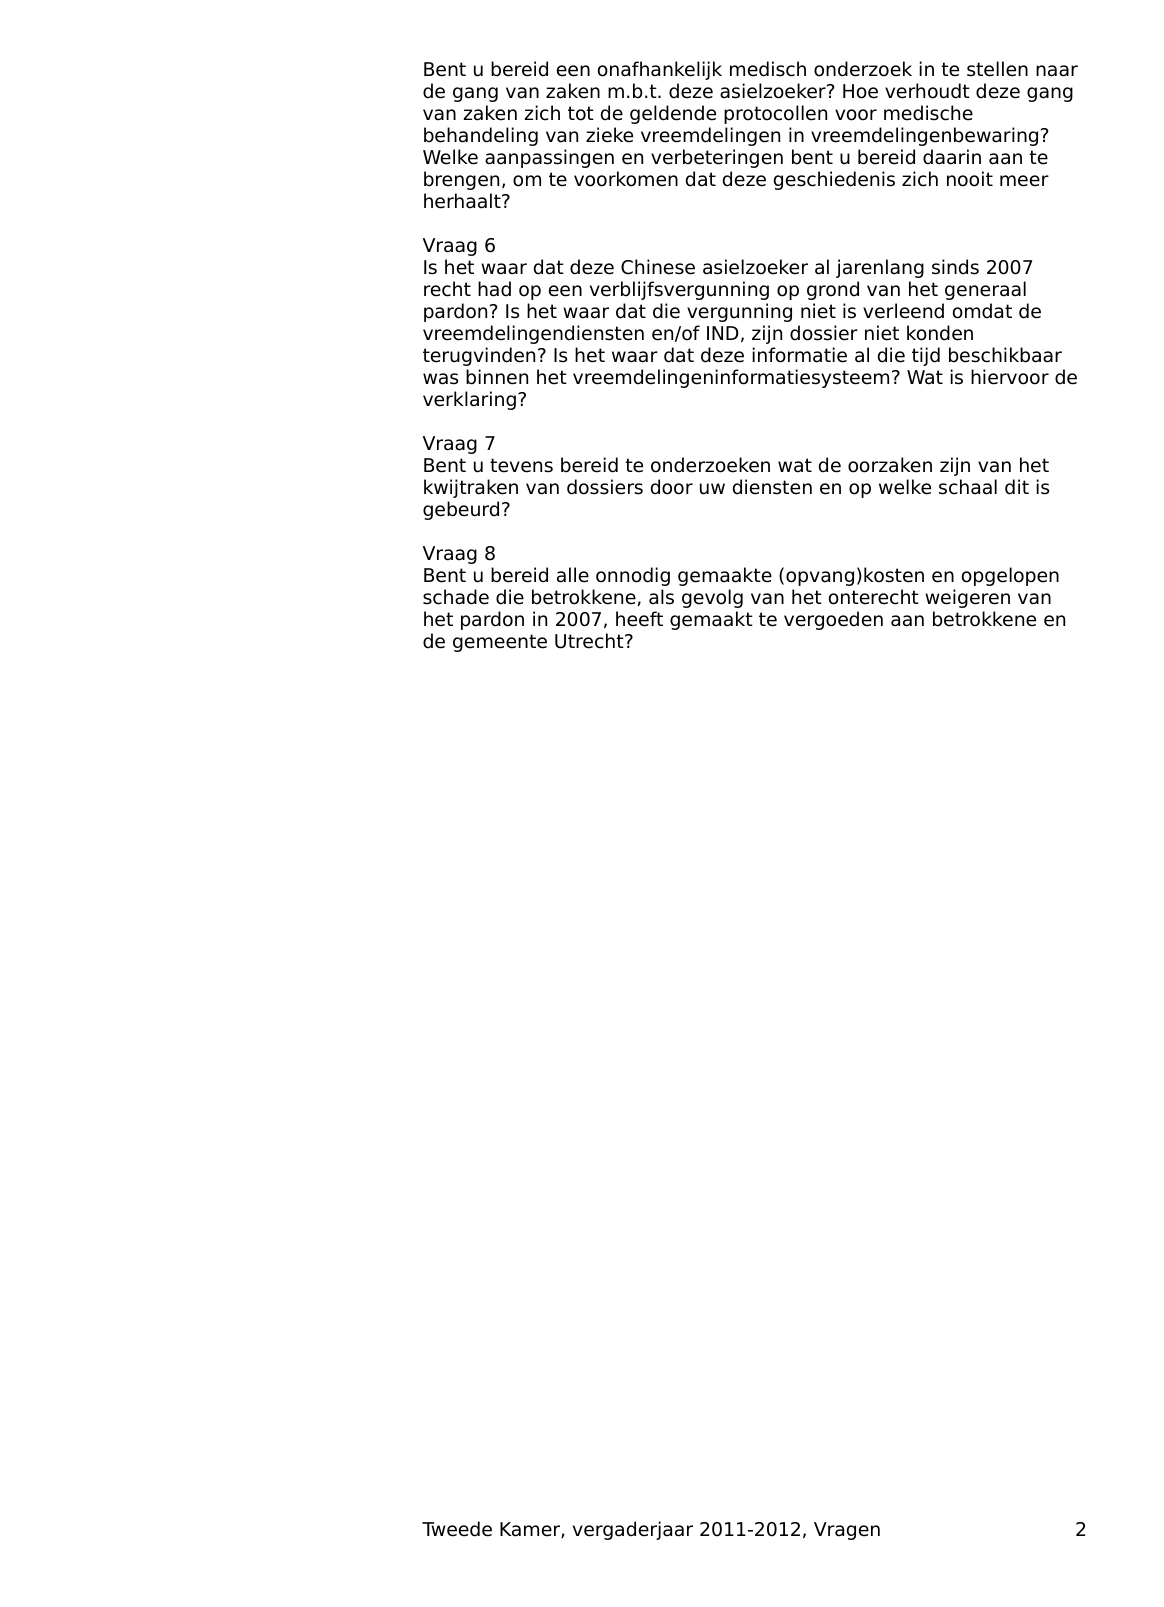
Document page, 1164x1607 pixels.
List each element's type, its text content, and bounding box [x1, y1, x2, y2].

text Is het waar dat deze Chinese asielzoeker al jarenlang sinds 2007 recht had op een verblijfsvergunning op grond van het generaal pardon? Is het waar dat die vergunning niet is verleend omdat de vreemdelingendiensten en/of IND, zijn dossier niet konden terugvinden? Is het waar dat deze informatie al die tijd beschikbaar was binnen het vreemdelingeninformatiesysteem? Wat is hiervoor de verklaring? [422, 257, 1087, 411]
text Bent u bereid alle onnodig gemaakte (opvang)kosten en opgelopen schade die betrokkene, als gevolg van het onterecht weigeren van het pardon in 2007, heeft gemaakt te vergoeden aan betrokkene en de gemeente Utrecht? [422, 565, 1087, 653]
text Bent u tevens bereid te onderzoeken wat de oorzaken zijn van het kwijtraken van dossiers door uw diensten en op welke schaal dit is gebeurd? [422, 455, 1087, 521]
text Vraag 7 [422, 433, 1087, 455]
text Vraag 6 [422, 235, 1087, 257]
text Vraag 8 [422, 543, 1087, 565]
text Bent u bereid een onafhankelijk medisch onderzoek in te stellen naar de gang van zaken m.b.t. deze asielzoeker? Hoe verhoudt deze gang van zaken zich tot de geldende protocollen voor medische behandeling van zieke vreemdelingen in vreemdelingenbewaring? Welke aanpassingen en verbeteringen bent u bereid daarin aan te brengen, om te voorkomen dat deze geschiedenis zich nooit meer herhaalt? [422, 59, 1087, 213]
